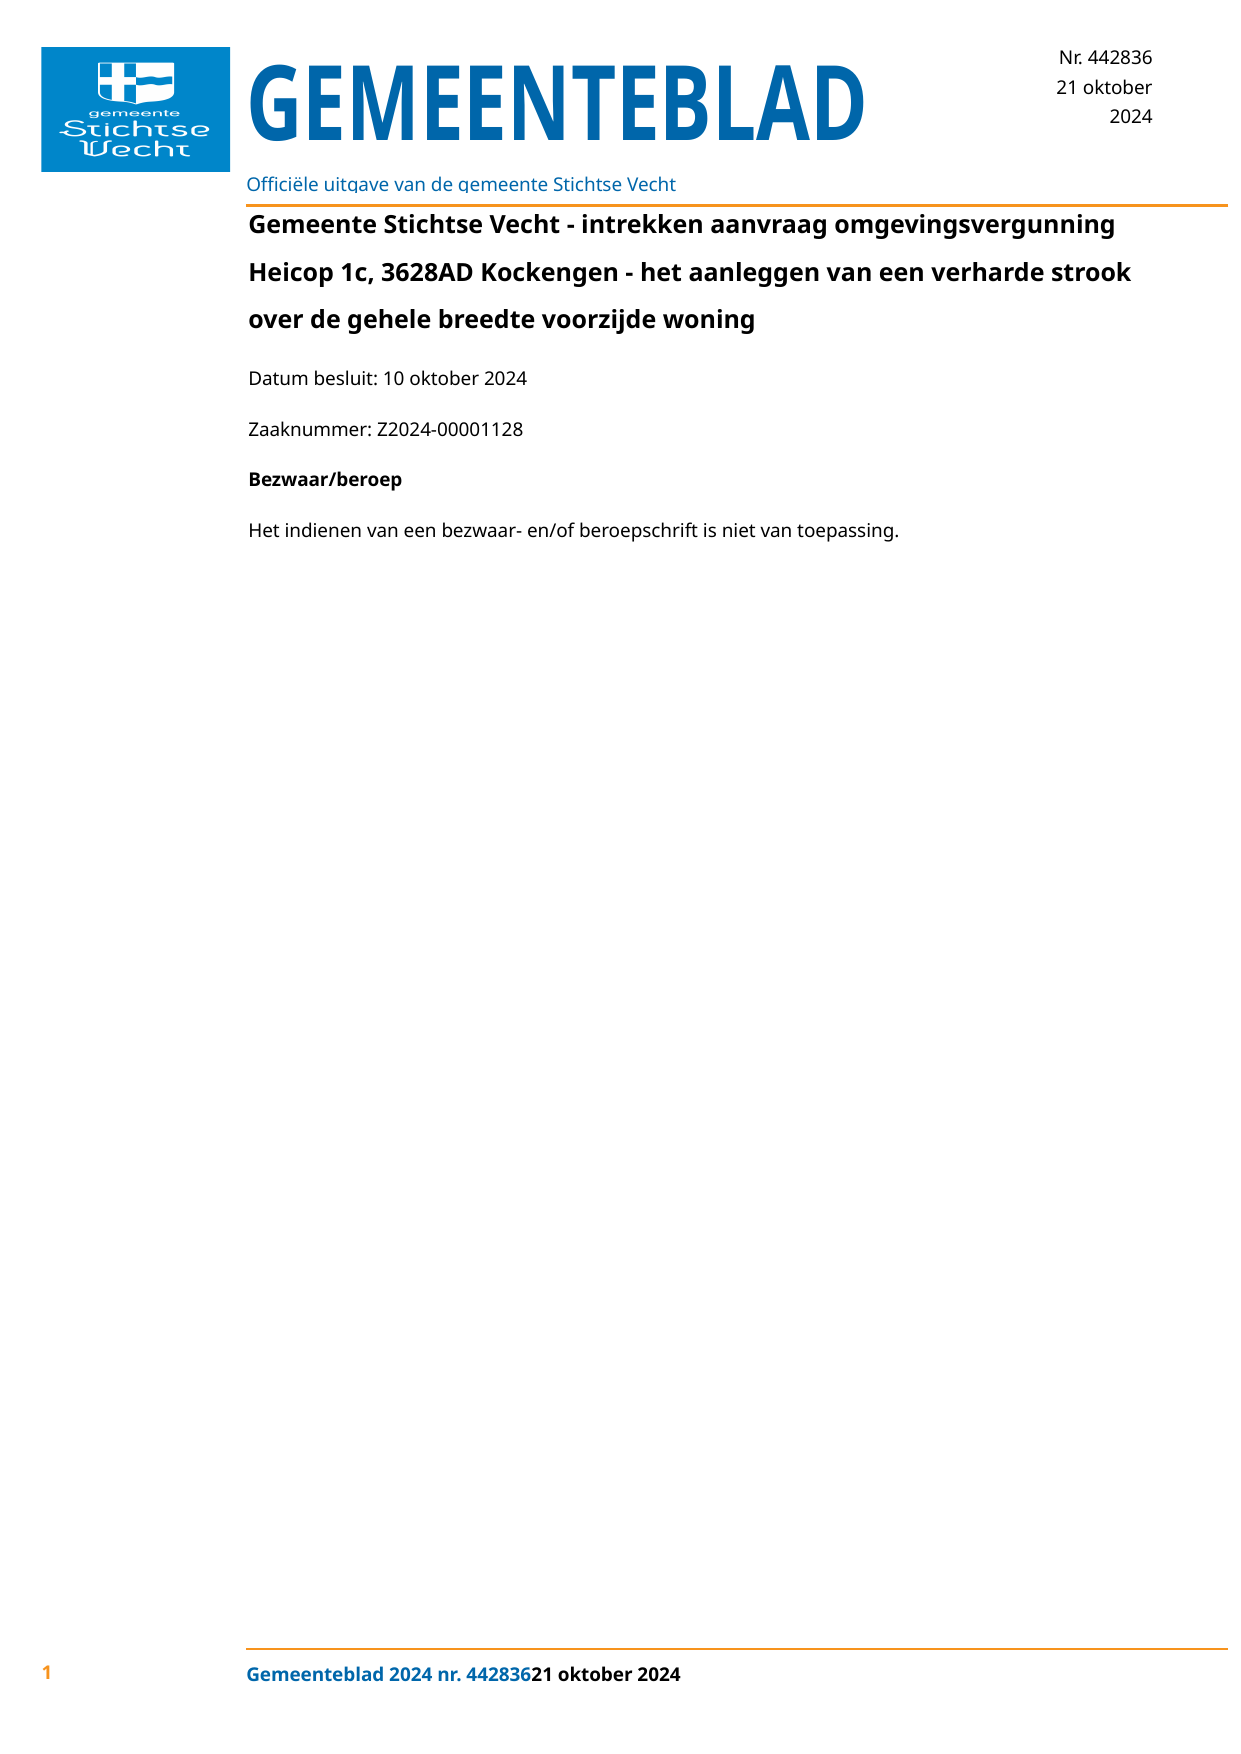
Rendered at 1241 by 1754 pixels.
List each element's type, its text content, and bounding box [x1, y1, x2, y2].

text Bezwaar/beroep [248, 466, 1152, 492]
text Gemeente Stichtse Vecht - intrekken aanvraag omgevingsvergunning Heicop 1c, 3628AD Kockengen - het aanleggen van een verharde strook over de gehele breedte voorzijde woning [248, 207, 1152, 336]
text Zaaknummer: Z2024-00001128 [248, 416, 1152, 442]
text Het indienen van een bezwaar- en/of beroepschrift is niet van toepassing. [248, 517, 1152, 542]
text Datum besluit: 10 oktober 2024 [248, 366, 1152, 391]
picture [137, 63, 174, 103]
picture [99, 63, 135, 101]
